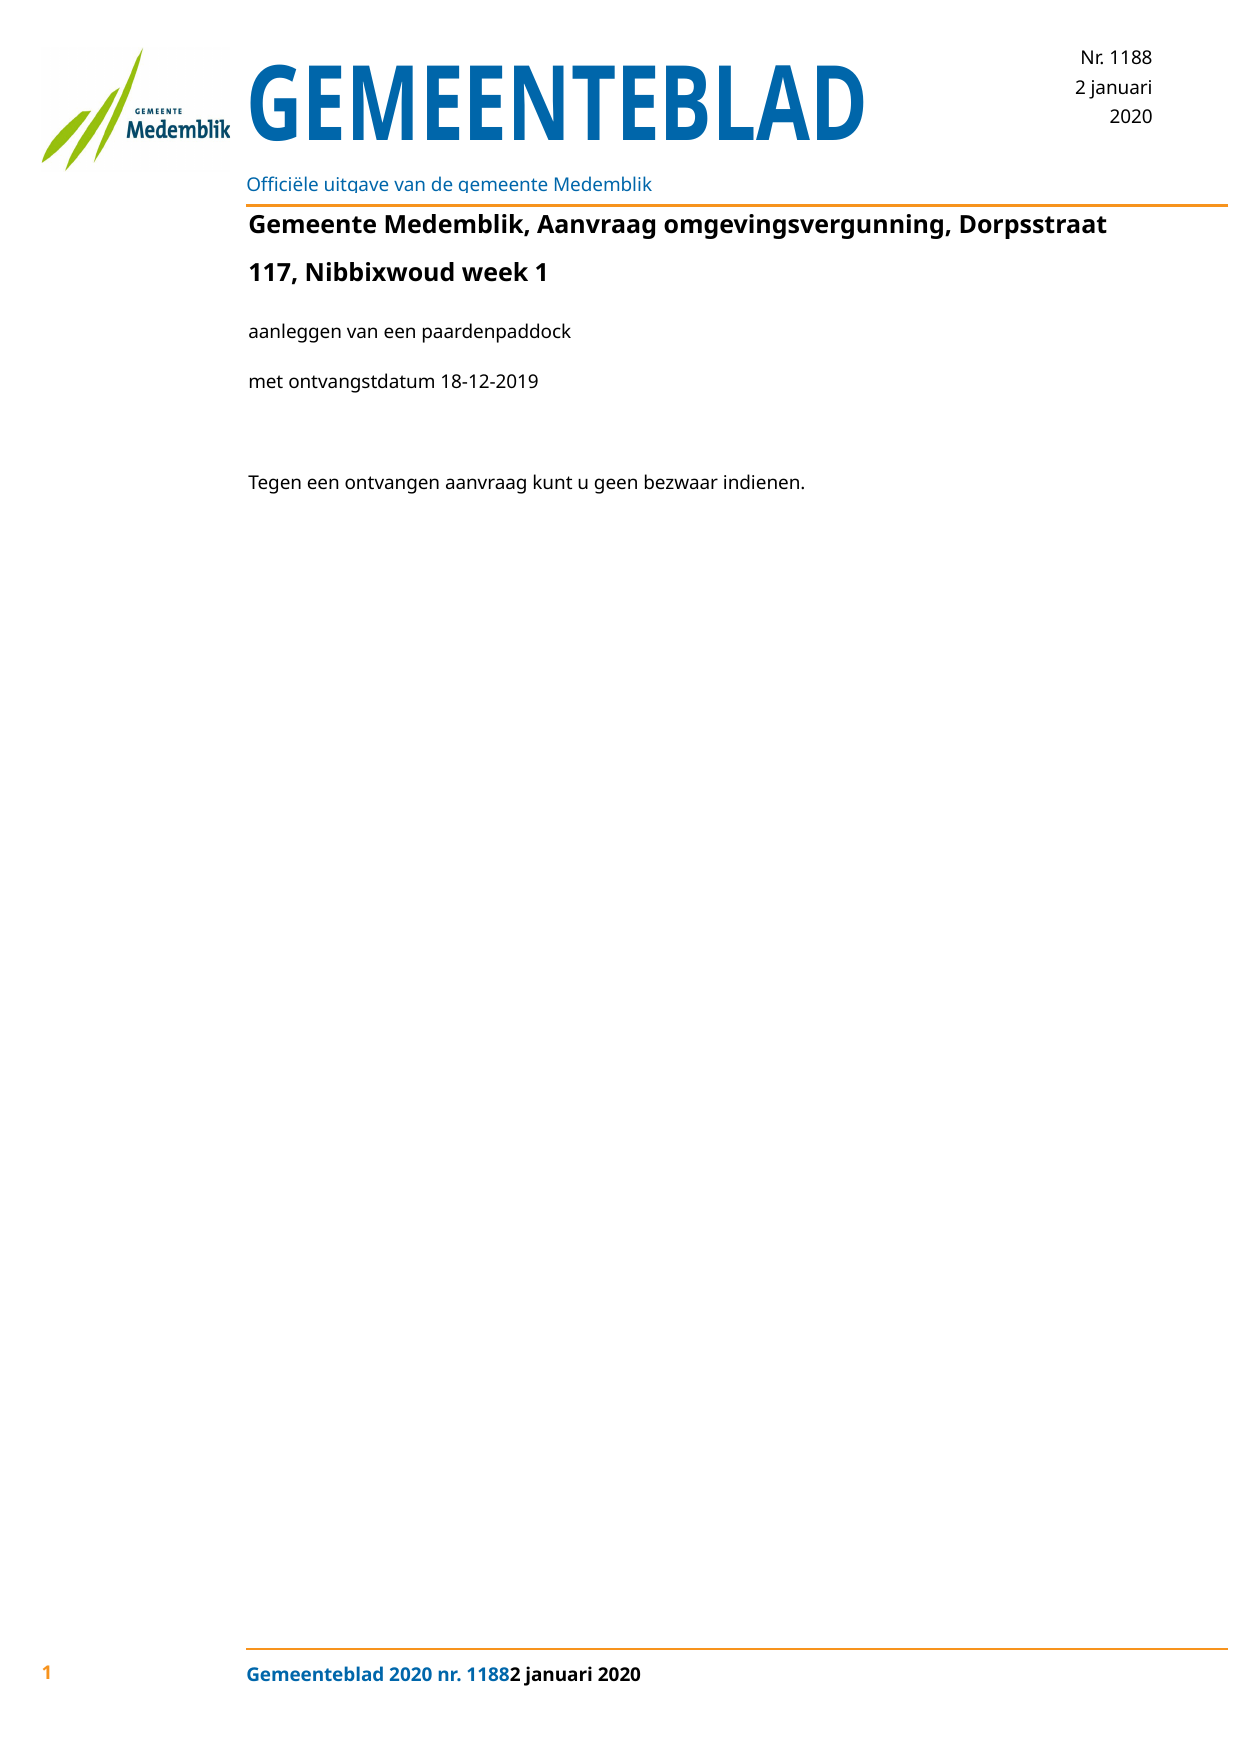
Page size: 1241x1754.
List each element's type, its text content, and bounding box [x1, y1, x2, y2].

text met ontvangstdatum 18-12-2019 [248, 368, 1152, 394]
text Gemeente Medemblik, Aanvraag omgevingsvergunning, Dorpsstraat 117, Nibbixwoud week 1 [248, 207, 1152, 288]
text Tegen een ontvangen aanvraag kunt u geen bezwaar indienen. [248, 469, 1152, 495]
text aanleggen van een paardenpaddock [248, 318, 1152, 344]
picture [41, 47, 231, 172]
